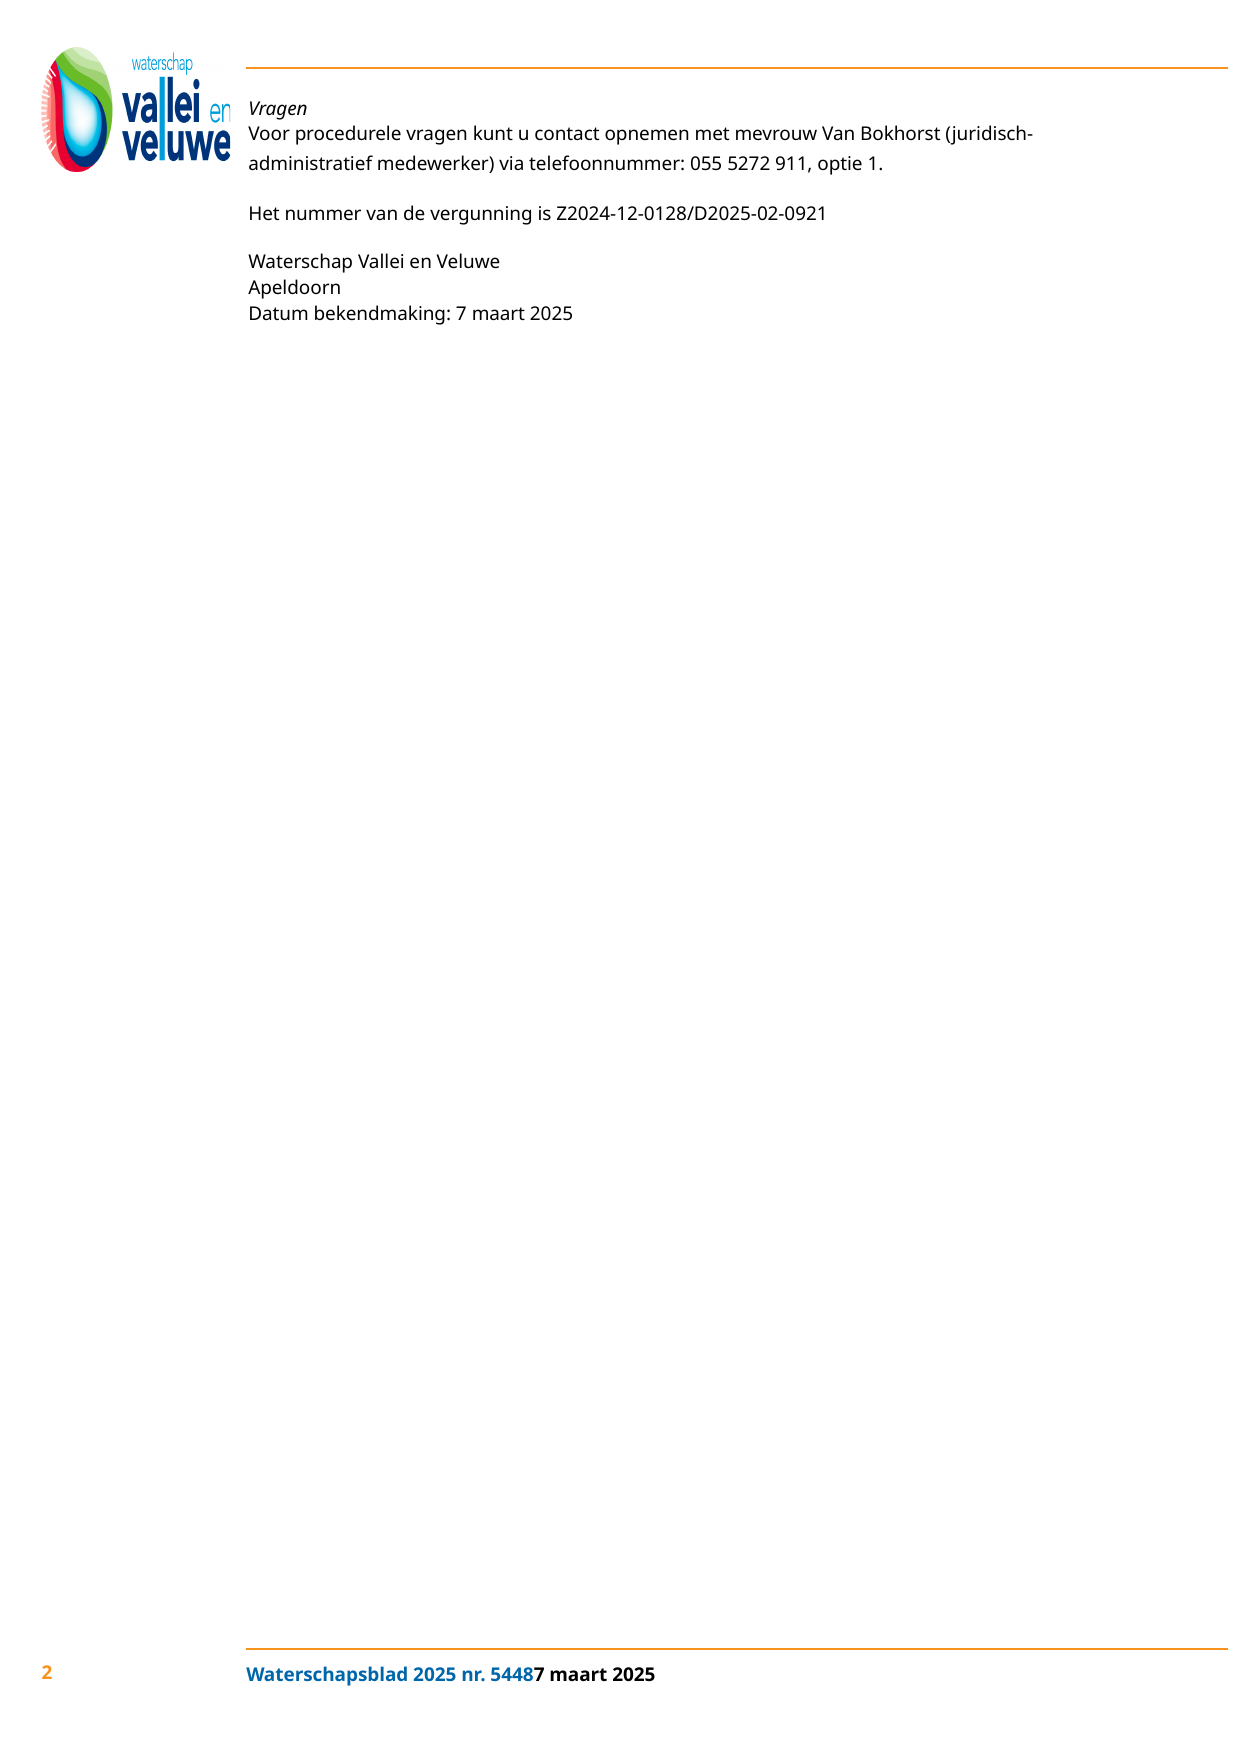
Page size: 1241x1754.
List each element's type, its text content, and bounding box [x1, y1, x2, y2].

text Vragen [248, 95, 1152, 121]
text Waterschap Vallei en Veluwe [248, 248, 1152, 274]
picture [41, 47, 231, 172]
text Datum bekendmaking: 7 maart 2025 [248, 300, 1152, 326]
text Het nummer van de vergunning is Z2024-12-0128/D2025-02-0921 [248, 201, 1152, 226]
text Apeldoorn [248, 274, 1152, 300]
text Voor procedurele vragen kunt u contact opnemen met mevrouw Van Bokhorst (juridisch-administratief medewerker) via telefoonnummer: 055 5272 911, optie 1. [248, 121, 1152, 176]
